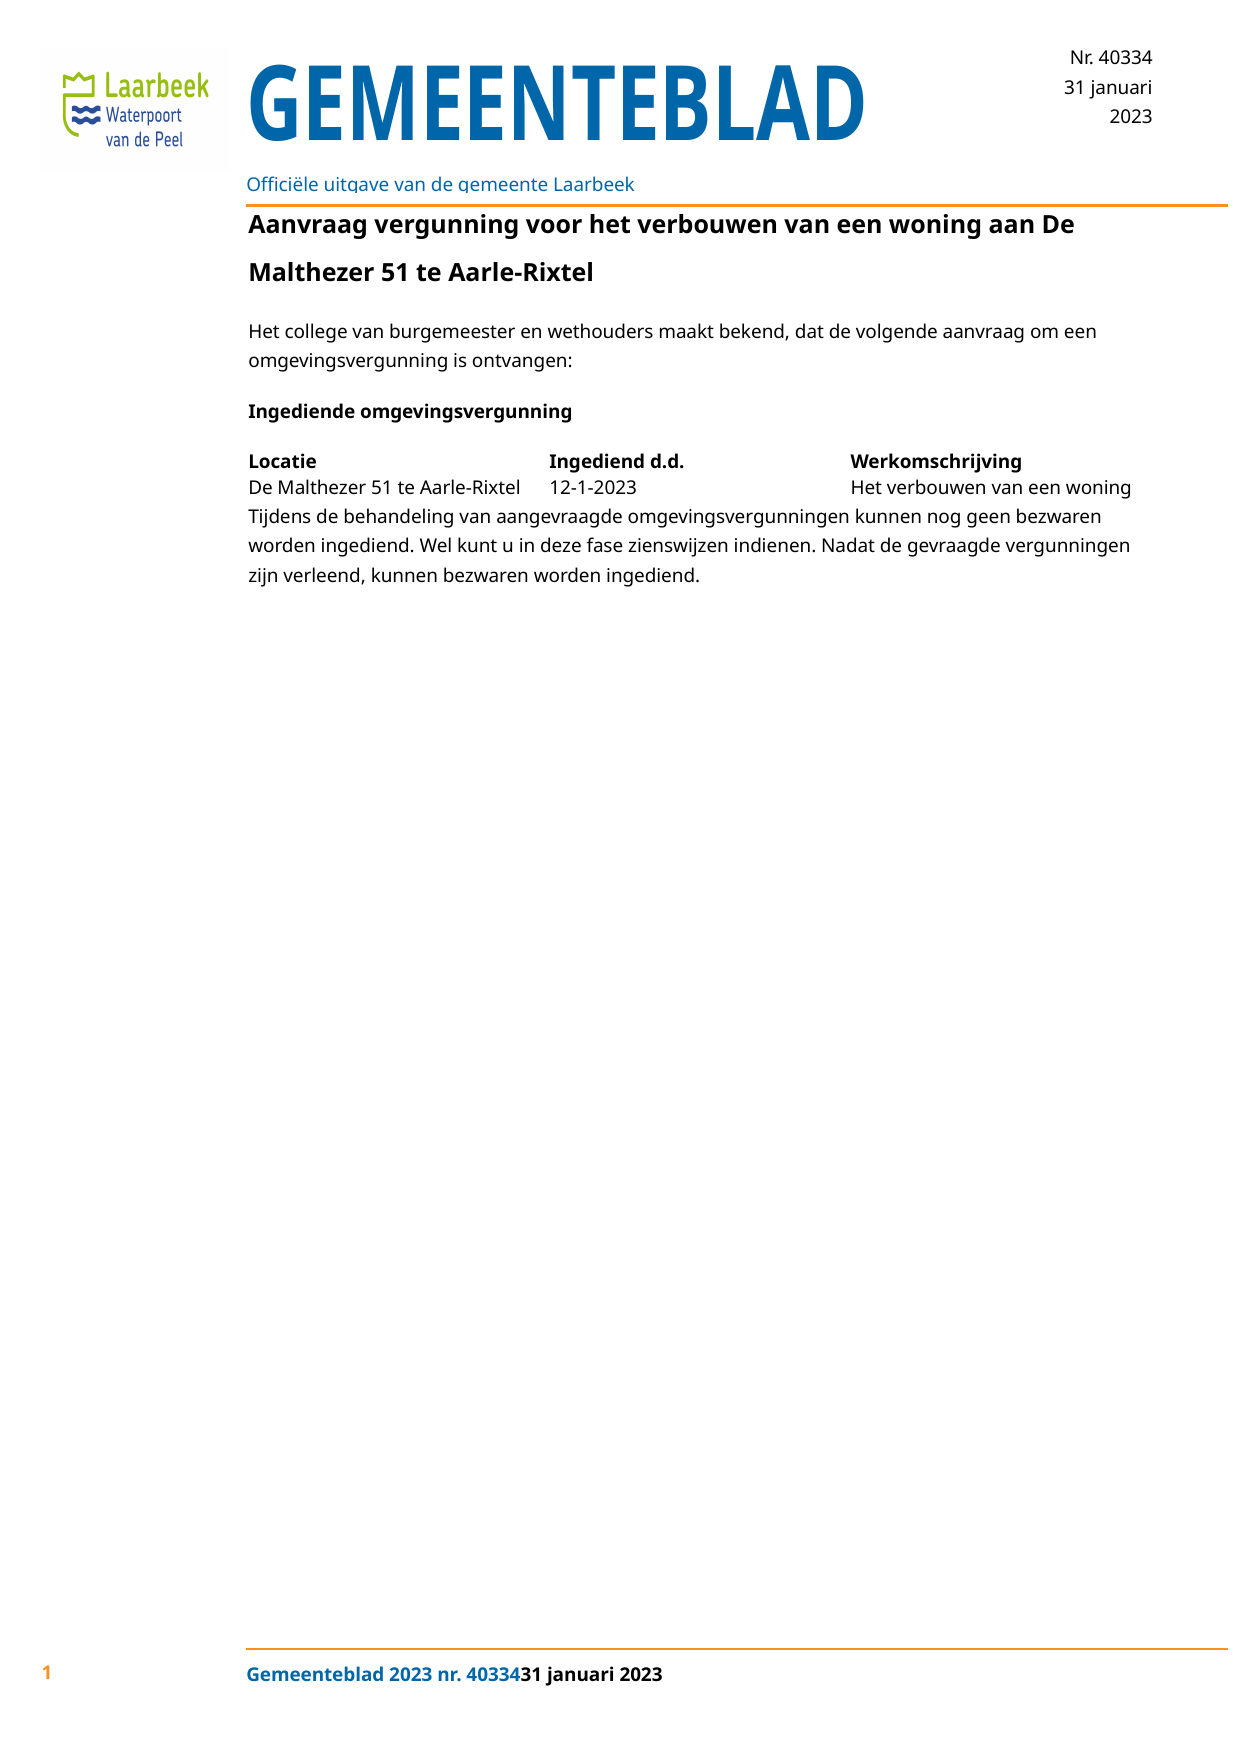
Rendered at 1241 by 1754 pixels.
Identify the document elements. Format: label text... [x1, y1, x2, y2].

text Ingediende omgevingsvergunning [248, 398, 1152, 424]
table_cell 12-1-2023 [549, 474, 850, 500]
table_cell De Malthezer 51 te Aarle-Rixtel [248, 474, 549, 500]
text Tijdens de behandeling van aangevraagde omgevingsvergunningen kunnen nog geen bezwaren worden ingediend. Wel kunt u in deze fase zienswijzen indienen. Nadat de gevraagde vergunningen zijn verleend, kunnen bezwaren worden ingediend. [248, 503, 1152, 588]
text Aanvraag vergunning voor het verbouwen van een woning aan De Malthezer 51 te Aarle-Rixtel [248, 207, 1152, 288]
table_header Locatie [248, 449, 549, 474]
table_header Werkomschrijving [850, 449, 1152, 474]
table_cell Het verbouwen van een woning [850, 474, 1152, 500]
text Het college van burgemeester en wethouders maakt bekend, dat de volgende aanvraag om een omgevingsvergunning is ontvangen: [248, 318, 1152, 373]
picture [41, 47, 231, 172]
table_header Ingediend d.d. [549, 449, 850, 474]
